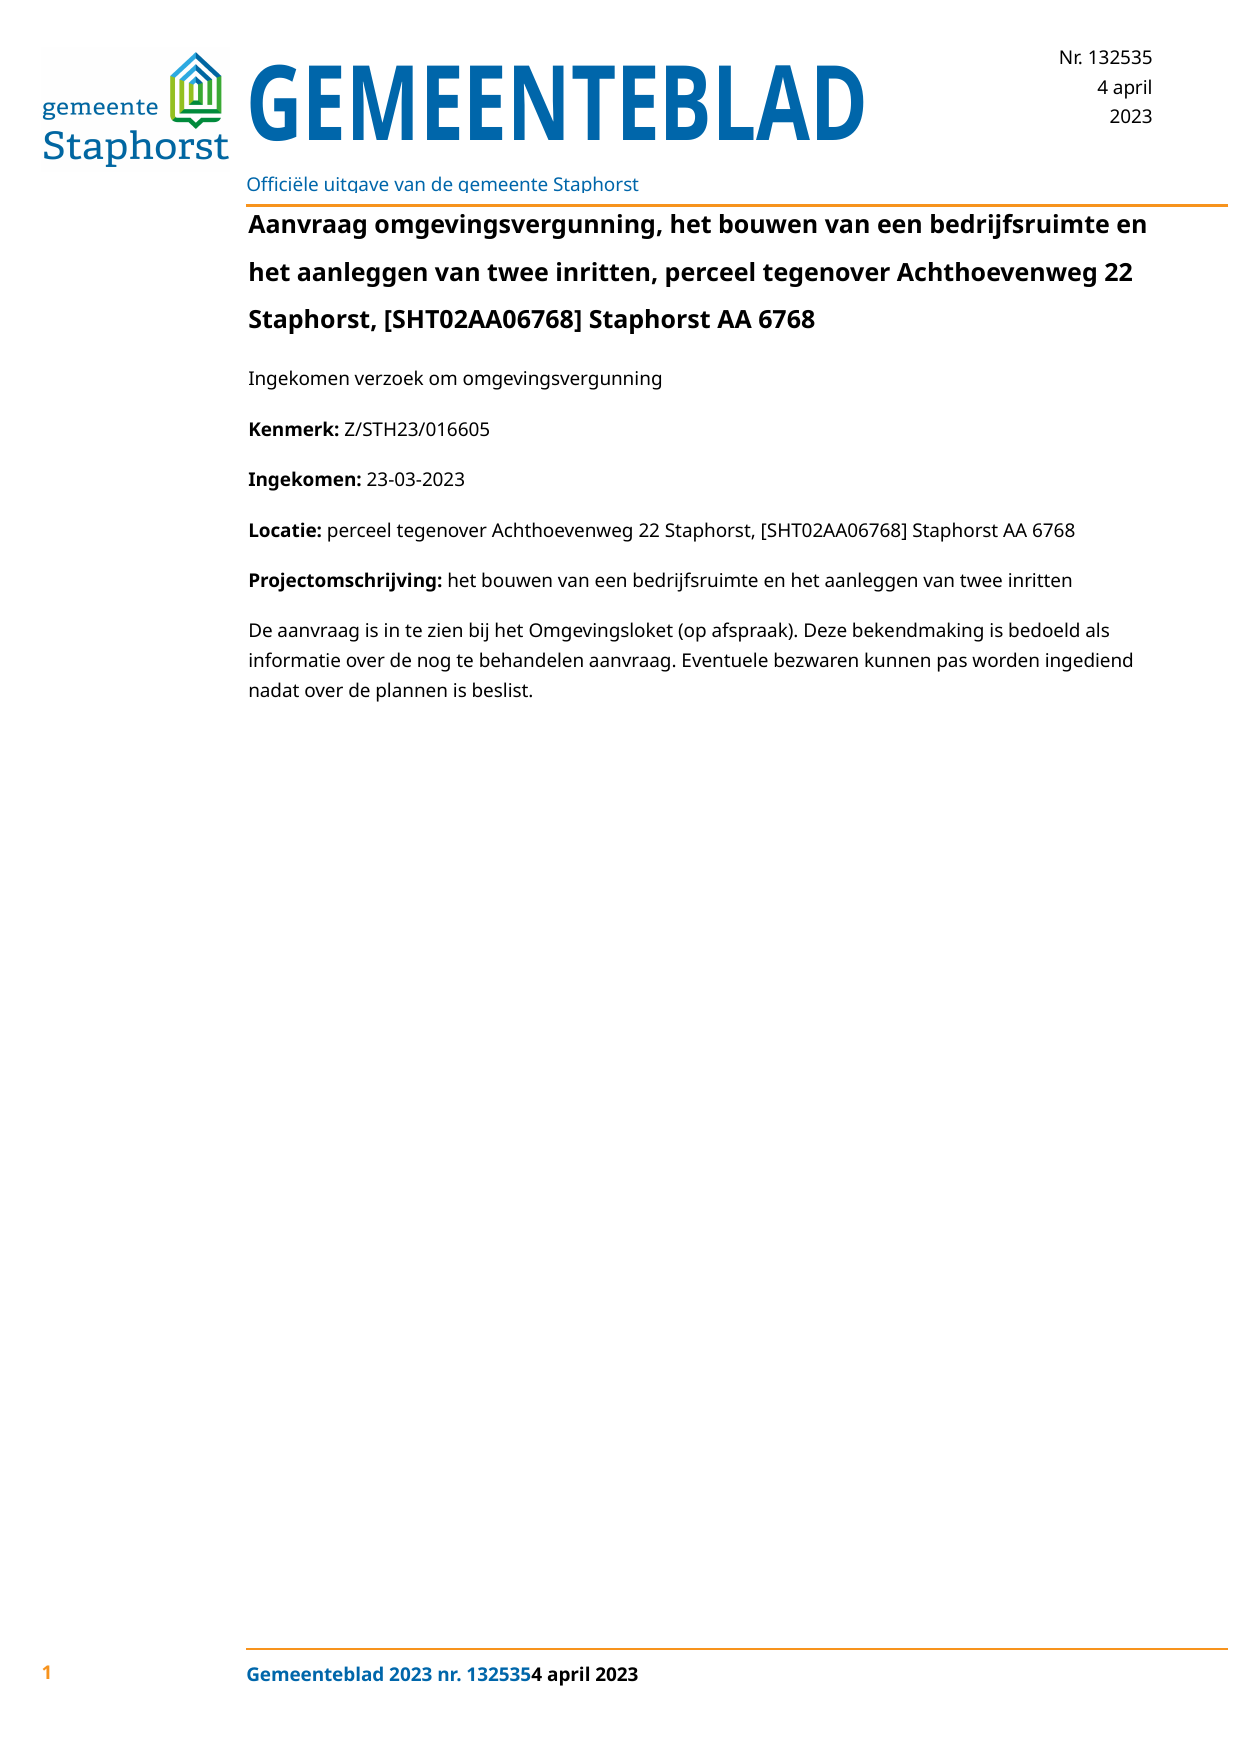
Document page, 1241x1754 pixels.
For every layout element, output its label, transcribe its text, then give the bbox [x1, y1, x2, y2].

text De aanvraag is in te zien bij het Omgevingsloket (op afspraak). Deze bekendmaking is bedoeld als informatie over de nog te behandelen aanvraag. Eventuele bezwaren kunnen pas worden ingediend nadat over de plannen is beslist. [248, 618, 1152, 702]
text Projectomschrijving: het bouwen van een bedrijfsruimte en het aanleggen van twee inritten [248, 567, 1152, 593]
text Aanvraag omgevingsvergunning, het bouwen van een bedrijfsruimte en het aanleggen van twee inritten, perceel tegenover Achthoevenweg 22 Staphorst, [SHT02AA06768] Staphorst AA 6768 [248, 207, 1152, 336]
text Locatie: perceel tegenover Achthoevenweg 22 Staphorst, [SHT02AA06768] Staphorst AA 6768 [248, 517, 1152, 542]
text Ingekomen: 23-03-2023 [248, 466, 1152, 492]
text Kenmerk: Z/STH23/016605 [248, 416, 1152, 442]
text Ingekomen verzoek om omgevingsvergunning [248, 366, 1152, 391]
picture [41, 47, 231, 172]
